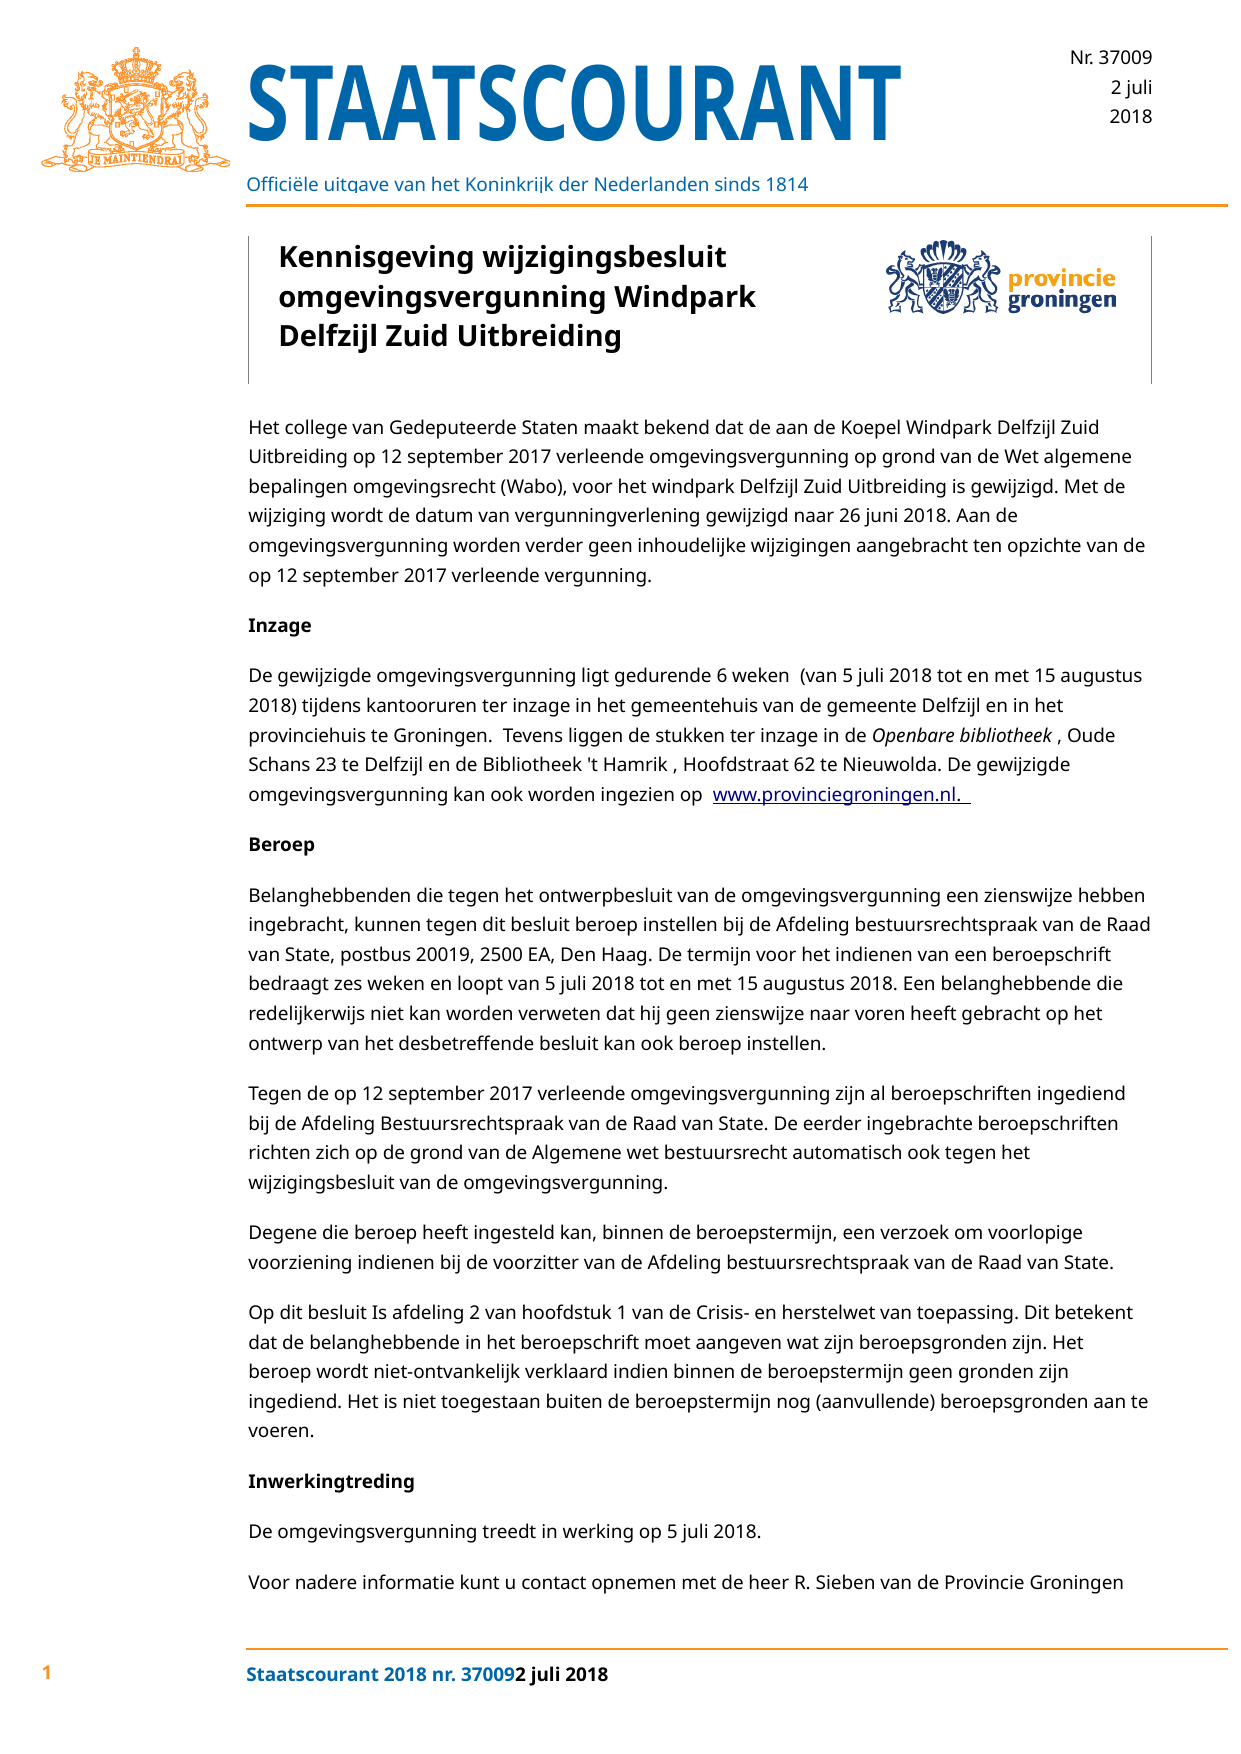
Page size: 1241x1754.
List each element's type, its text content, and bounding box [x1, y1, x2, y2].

text De gewijzigde omgevingsvergunning ligt gedurende 6 weken (van 5 juli 2018 tot en met 15 augustus 2018) tijdens kantooruren ter inzage in het gemeentehuis van de gemeente Delfzijl en in het provinciehuis te Groningen. Tevens liggen de stukken ter inzage in de Openbare bibliotheek , Oude Schans 23 te Delfzijl en de Bibliotheek 't Hamrik , Hoofdstraat 62 te Nieuwolda. De gewijzigde omgevingsvergunning kan ook worden ingezien op www.provinciegroningen.nl. [248, 663, 1152, 807]
table_header Kennisgeving wijzigingsbesluit omgevingsvergunning Windpark Delfzijl Zuid Uitbreiding [249, 236, 850, 384]
text De omgevingsvergunning treedt in werking op 5 juli 2018. [248, 1518, 1152, 1544]
text Beroep [248, 831, 1152, 857]
picture [41, 47, 231, 172]
text Het college van Gedeputeerde Staten maakt bekend dat de aan de Koepel Windpark Delfzijl Zuid Uitbreiding op 12 september 2017 verleende omgevingsvergunning op grond van de Wet algemene bepalingen omgevingsrecht (Wabo), voor het windpark Delfzijl Zuid Uitbreiding is gewijzigd. Met de wijziging wordt de datum van vergunningverlening gewijzigd naar 26 juni 2018. Aan de omgevingsvergunning worden verder geen inhoudelijke wijzigingen aangebracht ten opzichte van de op 12 september 2017 verleende vergunning. [248, 414, 1152, 588]
text Voor nadere informatie kunt u contact opnemen met de heer R. Sieben van de Provincie Groningen [248, 1569, 1152, 1595]
text Tegen de op 12 september 2017 verleende omgevingsvergunning zijn al beroepschriften ingediend bij de Afdeling Bestuursrechtspraak van de Raad van State. De eerder ingebrachte beroepschriften richten zich op de grond van de Algemene wet bestuursrecht automatisch ook tegen het wijzigingsbesluit van de omgevingsvergunning. [248, 1080, 1152, 1195]
text Degene die beroep heeft ingesteld kan, binnen de beroepstermijn, een verzoek om voorlopige voorziening indienen bij de voorzitter van de Afdeling bestuursrechtspraak van de Raad van State. [248, 1219, 1152, 1275]
text Belanghebbenden die tegen het ontwerpbesluit van de omgevingsvergunning een zienswijze hebben ingebracht, kunnen tegen dit besluit beroep instellen bij de Afdeling bestuursrechtspraak van de Raad van State, postbus 20019, 2500 EA, Den Haag. De termijn voor het indienen van een beroepschrift bedraagt zes weken en loopt van 5 juli 2018 tot en met 15 augustus 2018. Een belanghebbende die redelijkerwijs niet kan worden verweten dat hij geen zienswijze naar voren heeft gebracht op het ontwerp van het desbetreffende besluit kan ook beroep instellen. [248, 882, 1152, 1056]
text Op dit besluit Is afdeling 2 van hoofdstuk 1 van de Crisis- en herstelwet van toepassing. Dit betekent dat de belanghebbende in het beroepschrift moet aangeven wat zijn beroepsgronden zijn. Het beroep wordt niet-ontvankelijk verklaard indien binnen de beroepstermijn geen gronden zijn ingediend. Het is niet toegestaan buiten de beroepstermijn nog (aanvullende) beroepsgronden aan te voeren. [248, 1299, 1152, 1443]
table_header [850, 236, 1151, 384]
picture [882, 236, 1119, 316]
text Inwerkingtreding [248, 1468, 1152, 1494]
text Inzage [248, 612, 1152, 638]
